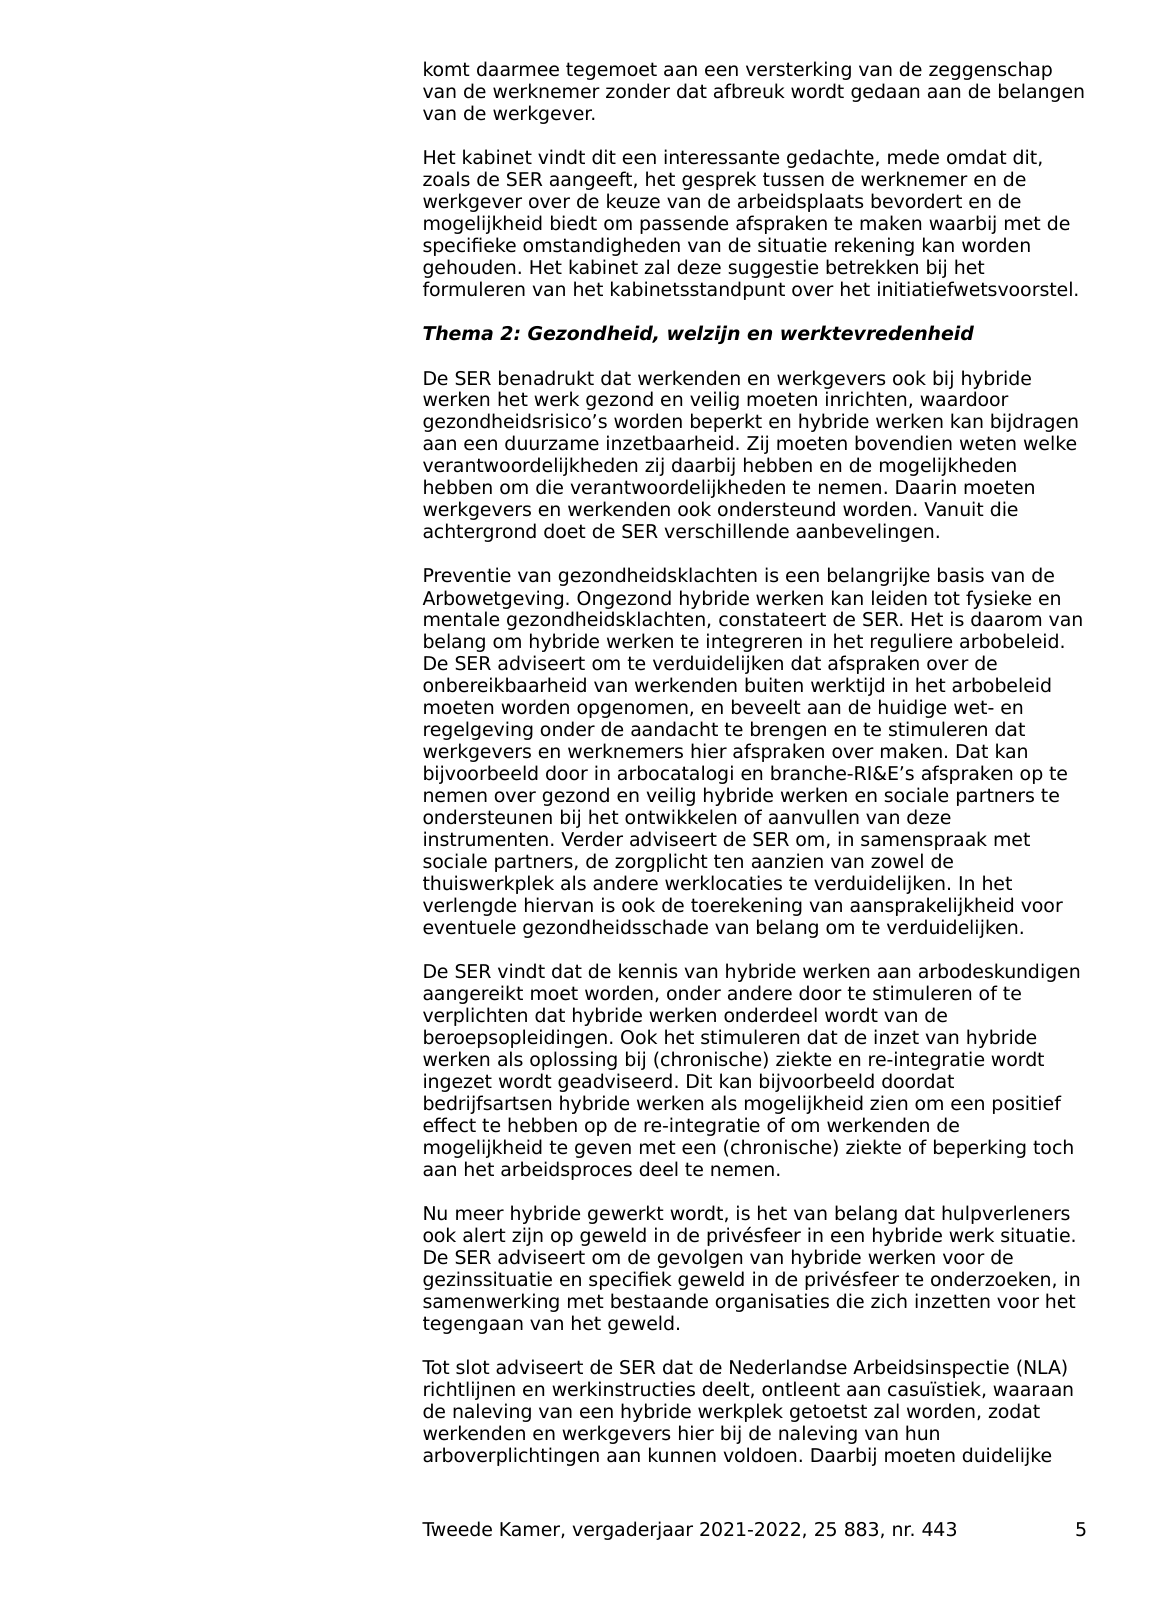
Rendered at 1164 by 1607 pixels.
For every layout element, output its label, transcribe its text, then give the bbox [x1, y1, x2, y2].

text De SER vindt dat de kennis van hybride werken aan arbodeskundigen aangereikt moet worden, onder andere door te stimuleren of te verplichten dat hybride werken onderdeel wordt van de beroepsopleidingen. Ook het stimuleren dat de inzet van hybride werken als oplossing bij (chronische) ziekte en re-integratie wordt ingezet wordt geadviseerd. Dit kan bijvoorbeeld doordat bedrijfsartsen hybride werken als mogelijkheid zien om een positief effect te hebben op de re-integratie of om werkenden de mogelijkheid te geven met een (chronische) ziekte of beperking toch aan het arbeidsproces deel te nemen. [422, 961, 1087, 1181]
text Het kabinet vindt dit een interessante gedachte, mede omdat dit, zoals de SER aangeeft, het gesprek tussen de werknemer en de werkgever over de keuze van de arbeidsplaats bevordert en de mogelijkheid biedt om passende afspraken te maken waarbij met de specifieke omstandigheden van de situatie rekening kan worden gehouden. Het kabinet zal deze suggestie betrekken bij het formuleren van het kabinetsstandpunt over het initiatiefwetsvoorstel. [422, 147, 1087, 301]
subtitle Thema 2: Gezondheid, welzijn en werktevredenheid [422, 323, 1087, 345]
text Nu meer hybride gewerkt wordt, is het van belang dat hulpverleners ook alert zijn op geweld in de privésfeer in een hybride werk situatie. De SER adviseert om de gevolgen van hybride werken voor de gezinssituatie en specifiek geweld in de privésfeer te onderzoeken, in samenwerking met bestaande organisaties die zich inzetten voor het tegengaan van het geweld. [422, 1203, 1087, 1335]
text Preventie van gezondheidsklachten is een belangrijke basis van de Arbowetgeving. Ongezond hybride werken kan leiden tot fysieke en mentale gezondheidsklachten, constateert de SER. Het is daarom van belang om hybride werken te integreren in het reguliere arbobeleid. De SER adviseert om te verduidelijken dat afspraken over de onbereikbaarheid van werkenden buiten werktijd in het arbobeleid moeten worden opgenomen, en beveelt aan de huidige wet- en regelgeving onder de aandacht te brengen en te stimuleren dat werkgevers en werknemers hier afspraken over maken. Dat kan bijvoorbeeld door in arbocatalogi en branche-RI&E’s afspraken op te nemen over gezond en veilig hybride werken en sociale partners te ondersteunen bij het ontwikkelen of aanvullen van deze instrumenten. Verder adviseert de SER om, in samenspraak met sociale partners, de zorgplicht ten aanzien van zowel de thuiswerkplek als andere werklocaties te verduidelijken. In het verlengde hiervan is ook de toerekening van aansprakelijkheid voor eventuele gezondheidsschade van belang om te verduidelijken. [422, 565, 1087, 939]
text komt daarmee tegemoet aan een versterking van de zeggenschap van de werknemer zonder dat afbreuk wordt gedaan aan de belangen van de werkgever. [422, 59, 1087, 125]
text De SER benadrukt dat werkenden en werkgevers ook bij hybride werken het werk gezond en veilig moeten inrichten, waardoor gezondheidsrisico’s worden beperkt en hybride werken kan bijdragen aan een duurzame inzetbaarheid. Zij moeten bovendien weten welke verantwoordelijkheden zij daarbij hebben en de mogelijkheden hebben om die verantwoordelijkheden te nemen. Daarin moeten werkgevers en werkenden ook ondersteund worden. Vanuit die achtergrond doet de SER verschillende aanbevelingen. [422, 367, 1087, 543]
text Tot slot adviseert de SER dat de Nederlandse Arbeidsinspectie (NLA) richtlijnen en werkinstructies deelt, ontleent aan casuïstiek, waaraan de naleving van een hybride werkplek getoetst zal worden, zodat werkenden en werkgevers hier bij de naleving van hun arboverplichtingen aan kunnen voldoen. Daarbij moeten duidelijke [422, 1357, 1087, 1467]
